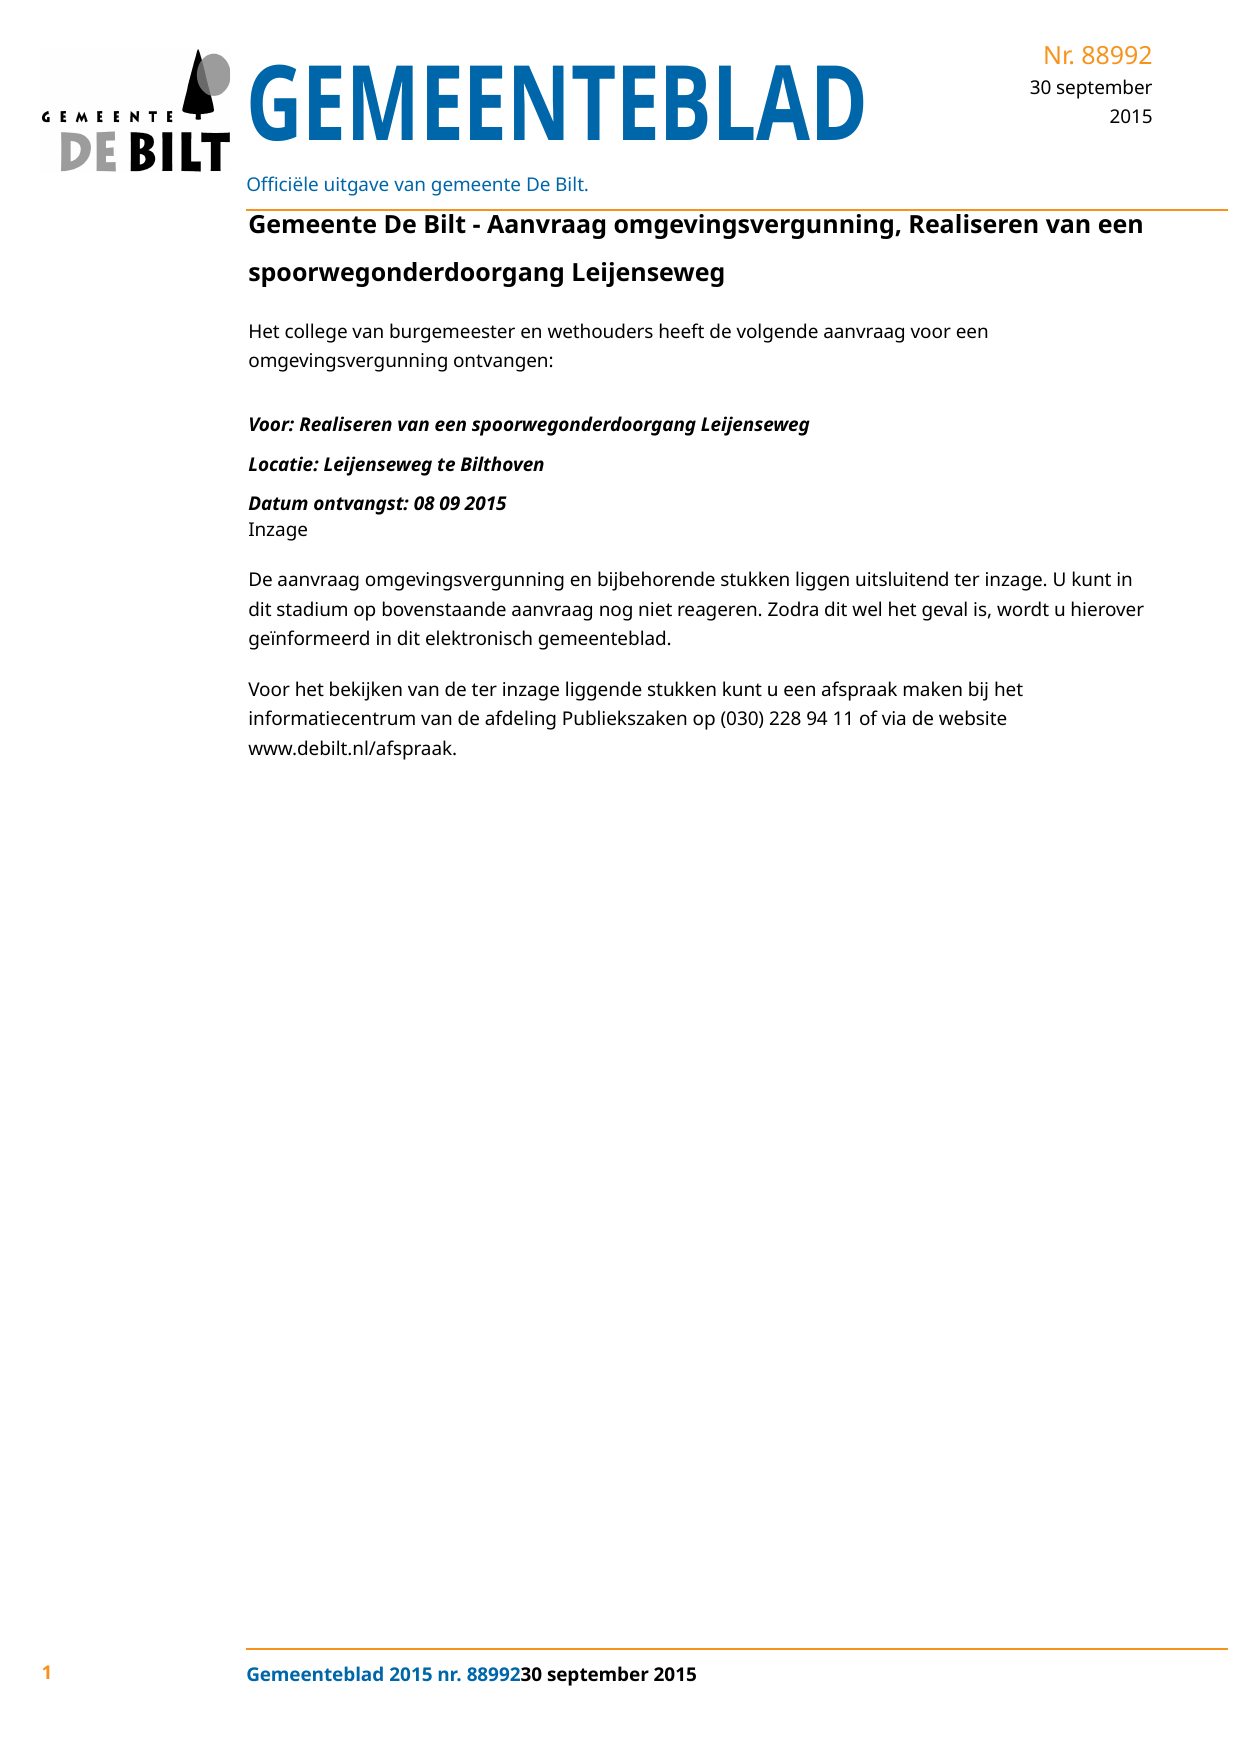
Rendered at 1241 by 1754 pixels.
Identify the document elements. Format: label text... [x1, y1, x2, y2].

text Inzage [248, 516, 1152, 541]
text Gemeente De Bilt - Aanvraag omgevingsvergunning, Realiseren van een spoorwegonderdoorgang Leijenseweg [248, 211, 1152, 288]
text De aanvraag omgevingsvergunning en bijbehorende stukken liggen uitsluitend ter inzage. U kunt in dit stadium op bovenstaande aanvraag nog niet reageren. Zodra dit wel het geval is, wordt u hierover geïnformeerd in dit elektronisch gemeenteblad. [248, 566, 1152, 651]
text Voor het bekijken van de ter inzage liggende stukken kunt u een afspraak maken bij het informatiecentrum van de afdeling Publiekszaken op (030) 228 94 11 of via de website www.debilt.nl/afspraak. [248, 676, 1152, 761]
text Locatie: Leijenseweg te Bilthoven [248, 451, 1152, 476]
text Voor: Realiseren van een spoorwegonderdoorgang Leijenseweg [248, 411, 1152, 437]
picture [41, 47, 231, 172]
text Het college van burgemeester en wethouders heeft de volgende aanvraag voor een omgevingsvergunning ontvangen: [248, 318, 1152, 373]
text Datum ontvangst: 08 09 2015 [248, 490, 1152, 516]
